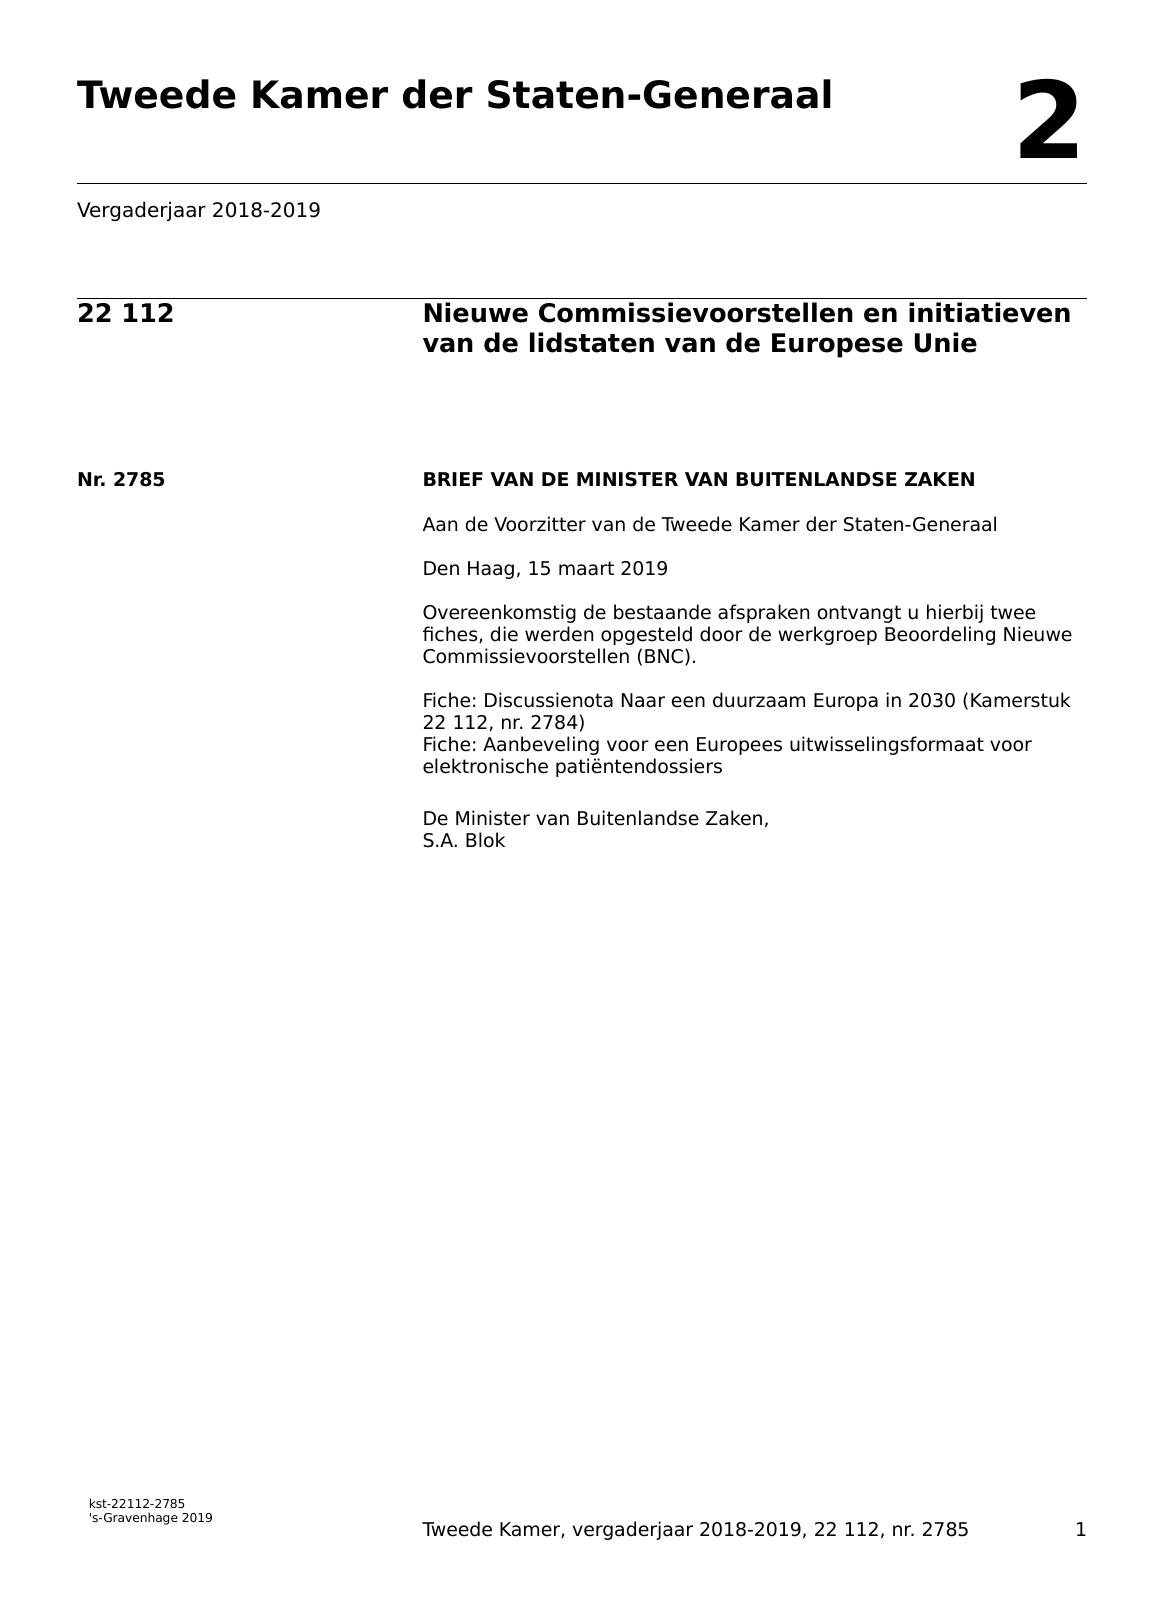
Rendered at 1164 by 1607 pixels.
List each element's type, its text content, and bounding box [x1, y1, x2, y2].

subtitle 22 112 Nieuwe Commissievoorstellen en initiatieven van de lidstaten van de Europese Unie [77, 299, 1087, 358]
subtitle Nr. 2785 BRIEF VAN DE MINISTER VAN BUITENLANDSE ZAKEN [77, 469, 1087, 491]
text 's-Gravenhage 2019 [88, 1511, 323, 1525]
table_header 2 [886, 59, 1087, 183]
text kst-22112-2785 [88, 1497, 323, 1511]
text Overeenkomstig de bestaande afspraken ontvangt u hierbij twee fiches, die werden opgesteld door de werkgroep Beoordeling Nieuwe Commissievoorstellen (BNC). [422, 602, 1087, 668]
text De Minister van Buitenlandse Zaken, S.A. Blok [422, 808, 1087, 852]
text Fiche: Discussienota Naar een duurzaam Europa in 2030 (Kamerstuk 22 112, nr. 2784) [422, 690, 1087, 734]
table_cell Vergaderjaar 2018-2019 [77, 184, 1087, 298]
text Aan de Voorzitter van de Tweede Kamer der Staten-Generaal [422, 513, 1087, 536]
table_header Tweede Kamer der Staten-Generaal [77, 59, 886, 183]
text Den Haag, 15 maart 2019 [422, 558, 1087, 580]
text Fiche: Aanbeveling voor een Europees uitwisselingsformaat voor elektronische patiëntendossiers [422, 734, 1087, 778]
